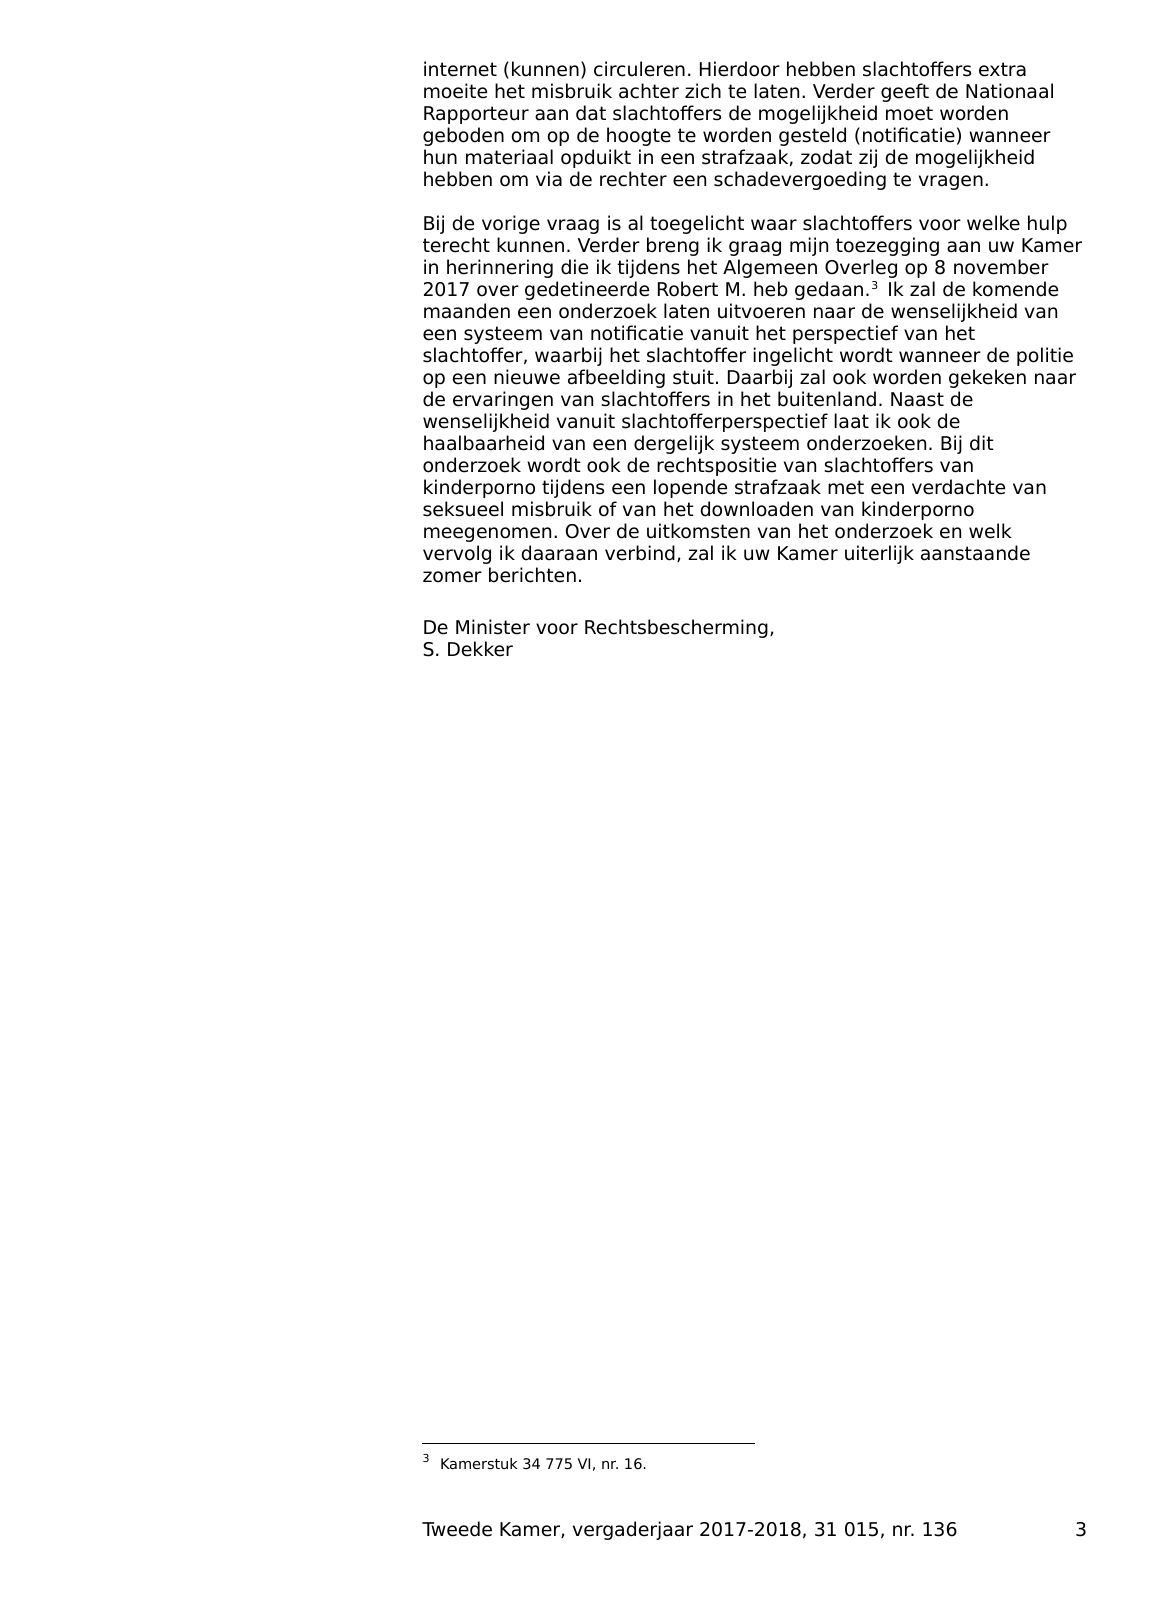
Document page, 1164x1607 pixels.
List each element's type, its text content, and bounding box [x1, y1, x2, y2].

text De Minister voor Rechtsbescherming, S. Dekker [422, 617, 1087, 661]
text Bij de vorige vraag is al toegelicht waar slachtoffers voor welke hulp terecht kunnen. Verder breng ik graag mijn toezegging aan uw Kamer in herinnering die ik tijdens het Algemeen Overleg op 8 november 2017 over gedetineerde Robert M. heb gedaan. Ik zal de komende maanden een onderzoek laten uitvoeren naar de wenselijkheid van een systeem van notificatie vanuit het perspectief van het slachtoffer, waarbij het slachtoffer ingelicht wordt wanneer de politie op een nieuwe afbeelding stuit. Daarbij zal ook worden gekeken naar de ervaringen van slachtoffers in het buitenland. Naast de wenselijkheid vanuit slachtofferperspectief laat ik ook de haalbaarheid van een dergelijk systeem onderzoeken. Bij dit onderzoek wordt ook de rechtspositie van slachtoffers van kinderporno tijdens een lopende strafzaak met een verdachte van seksueel misbruik of van het downloaden van kinderporno meegenomen. Over de uitkomsten van het onderzoek en welk vervolg ik daaraan verbind, zal ik uw Kamer uiterlijk aanstaande zomer berichten. [422, 213, 1087, 587]
text Kamerstuk 34 775 VI, nr. 16. [422, 1452, 1087, 1474]
text internet (kunnen) circuleren. Hierdoor hebben slachtoffers extra moeite het misbruik achter zich te laten. Verder geeft de Nationaal Rapporteur aan dat slachtoffers de mogelijkheid moet worden geboden om op de hoogte te worden gesteld (notificatie) wanneer hun materiaal opduikt in een strafzaak, zodat zij de mogelijkheid hebben om via de rechter een schadevergoeding te vragen. [422, 59, 1087, 191]
